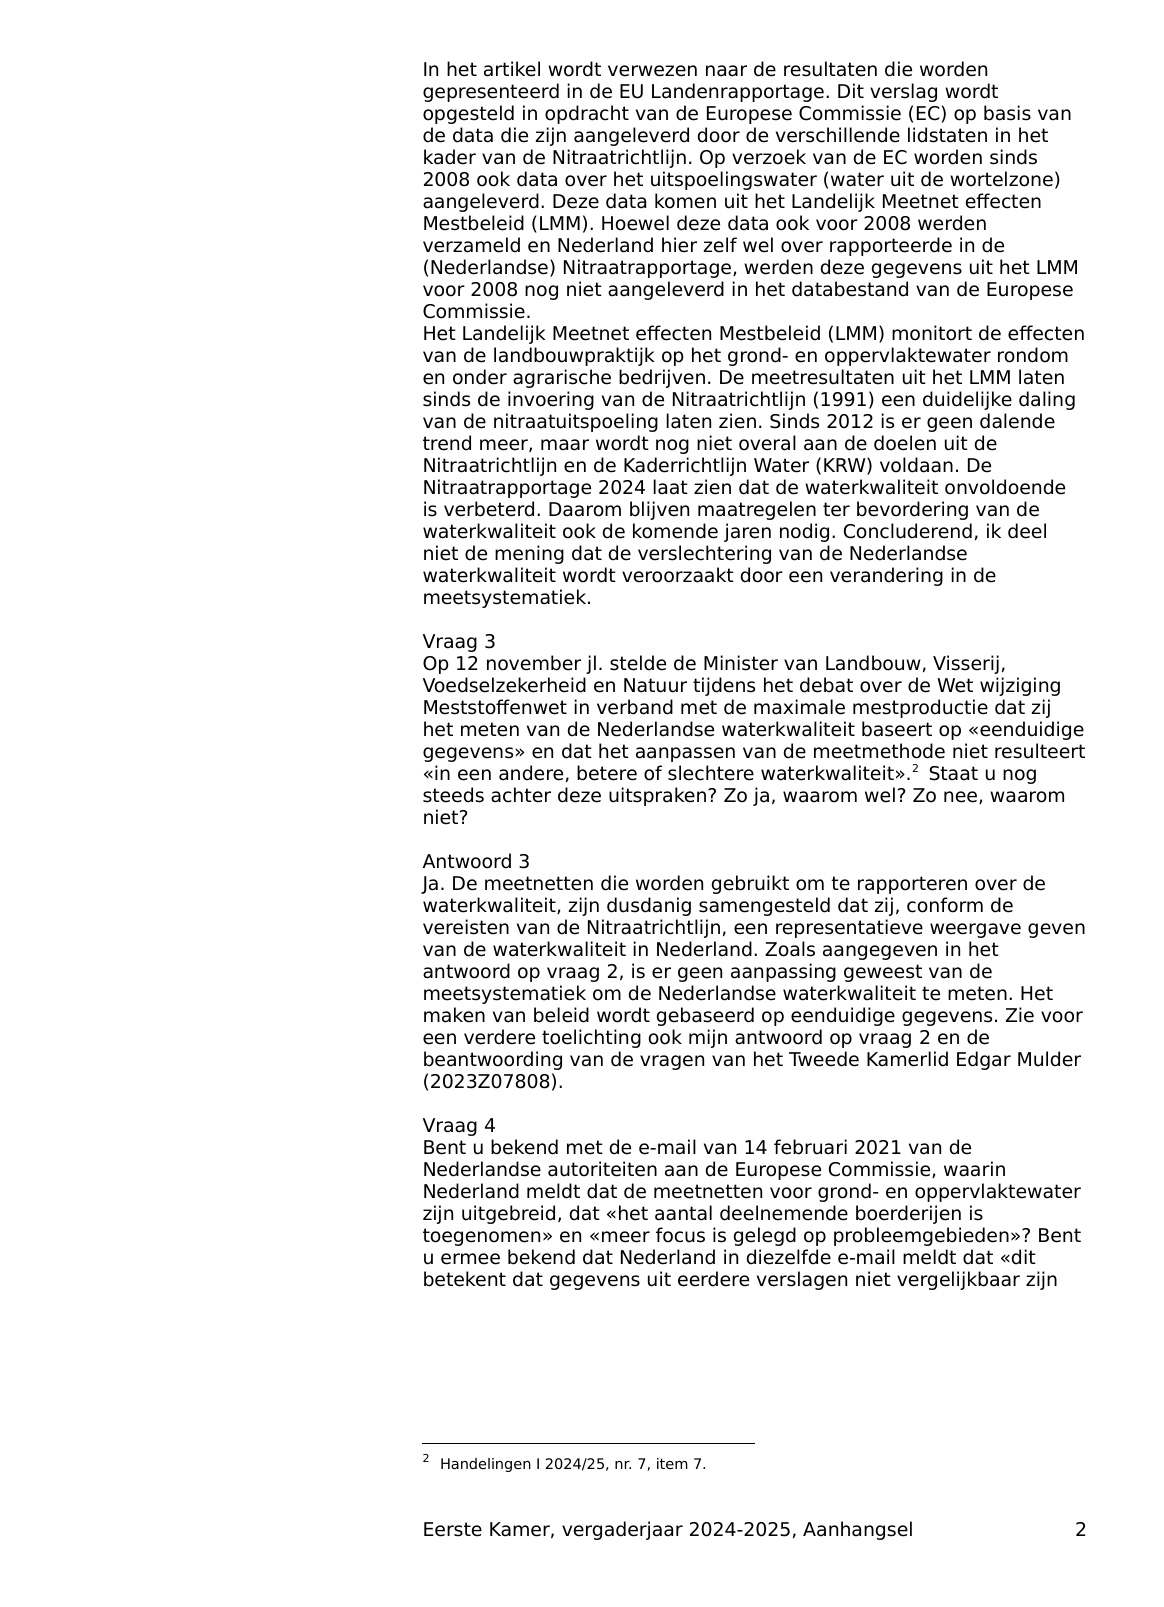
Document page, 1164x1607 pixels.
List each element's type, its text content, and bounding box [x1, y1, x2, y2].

text Bent u bekend met de e-mail van 14 februari 2021 van de Nederlandse autoriteiten aan de Europese Commissie, waarin Nederland meldt dat de meetnetten voor grond- en oppervlaktewater zijn uitgebreid, dat «het aantal deelnemende boerderijen is toegenomen» en «meer focus is gelegd op probleemgebieden»? Bent u ermee bekend dat Nederland in diezelfde e-mail meldt dat «dit betekent dat gegevens uit eerdere verslagen niet vergelijkbaar zijn [422, 1137, 1087, 1291]
text Op 12 november jl. stelde de Minister van Landbouw, Visserij, Voedselzekerheid en Natuur tijdens het debat over de Wet wijziging Meststoffenwet in verband met de maximale mestproductie dat zij het meten van de Nederlandse waterkwaliteit baseert op «eenduidige gegevens» en dat het aanpassen van de meetmethode niet resulteert «in een andere, betere of slechtere waterkwaliteit». Staat u nog steeds achter deze uitspraken? Zo ja, waarom wel? Zo nee, waarom niet? [422, 653, 1087, 828]
text In het artikel wordt verwezen naar de resultaten die worden gepresenteerd in de EU Landenrapportage. Dit verslag wordt opgesteld in opdracht van de Europese Commissie (EC) op basis van de data die zijn aangeleverd door de verschillende lidstaten in het kader van de Nitraatrichtlijn. Op verzoek van de EC worden sinds 2008 ook data over het uitspoelingswater (water uit de wortelzone) aangeleverd. Deze data komen uit het Landelijk Meetnet effecten Mestbeleid (LMM). Hoewel deze data ook voor 2008 werden verzameld en Nederland hier zelf wel over rapporteerde in de (Nederlandse) Nitraatrapportage, werden deze gegevens uit het LMM voor 2008 nog niet aangeleverd in het databestand van de Europese Commissie. [422, 59, 1087, 323]
text Het Landelijk Meetnet effecten Mestbeleid (LMM) monitort de effecten van de landbouwpraktijk op het grond- en oppervlaktewater rondom en onder agrarische bedrijven. De meetresultaten uit het LMM laten sinds de invoering van de Nitraatrichtlijn (1991) een duidelijke daling van de nitraatuitspoeling laten zien. Sinds 2012 is er geen dalende trend meer, maar wordt nog niet overal aan de doelen uit de Nitraatrichtlijn en de Kaderrichtlijn Water (KRW) voldaan. De Nitraatrapportage 2024 laat zien dat de waterkwaliteit onvoldoende is verbeterd. Daarom blijven maatregelen ter bevordering van de waterkwaliteit ook de komende jaren nodig. Concluderend, ik deel niet de mening dat de verslechtering van de Nederlandse waterkwaliteit wordt veroorzaakt door een verandering in de meetsystematiek. [422, 323, 1087, 608]
text Antwoord 3 [422, 851, 1087, 873]
text Ja. De meetnetten die worden gebruikt om te rapporteren over de waterkwaliteit, zijn dusdanig samengesteld dat zij, conform de vereisten van de Nitraatrichtlijn, een representatieve weergave geven van de waterkwaliteit in Nederland. Zoals aangegeven in het antwoord op vraag 2, is er geen aanpassing geweest van de meetsystematiek om de Nederlandse waterkwaliteit te meten. Het maken van beleid wordt gebaseerd op eenduidige gegevens. Zie voor een verdere toelichting ook mijn antwoord op vraag 2 en de beantwoording van de vragen van het Tweede Kamerlid Edgar Mulder (2023Z07808). [422, 873, 1087, 1092]
text Vraag 3 [422, 631, 1087, 653]
text Handelingen I 2024/25, nr. 7, item 7. [422, 1452, 1087, 1474]
text Vraag 4 [422, 1115, 1087, 1137]
